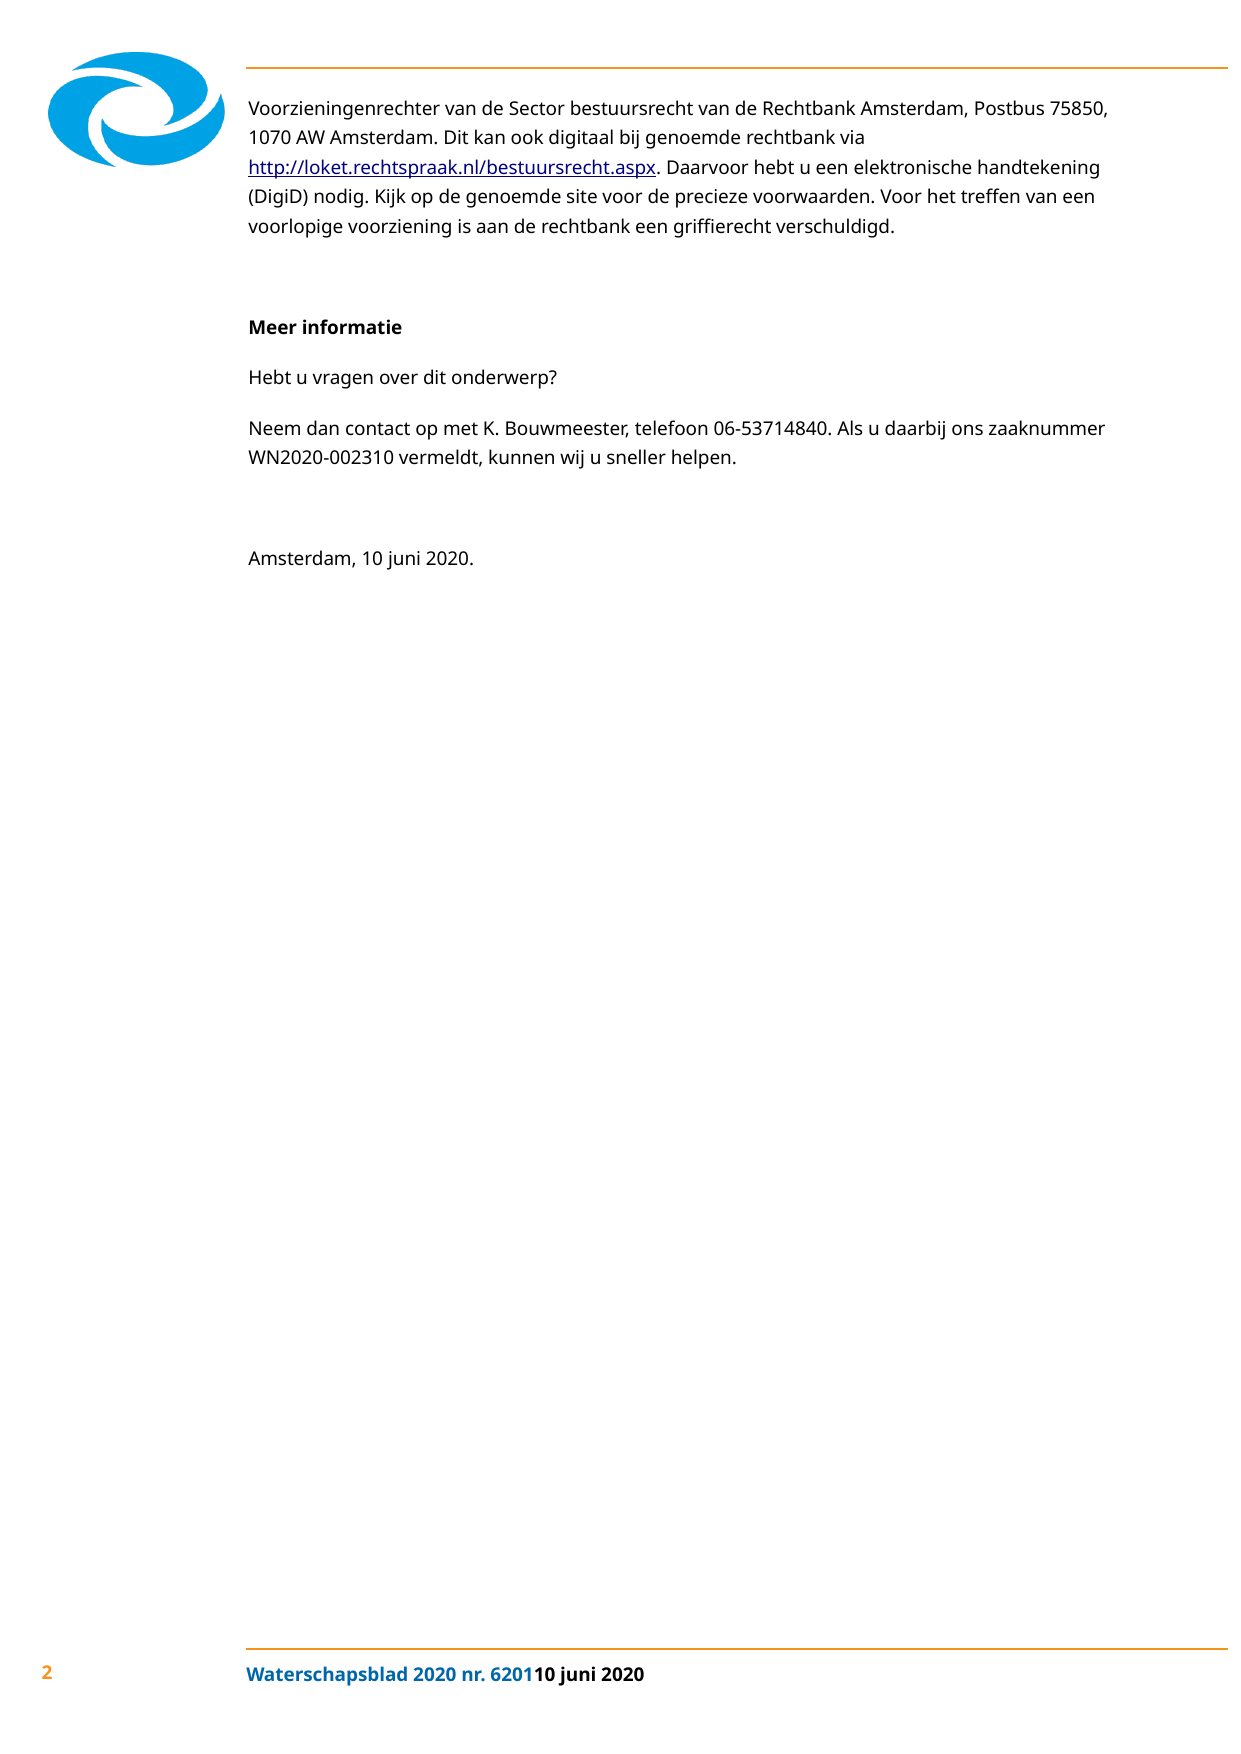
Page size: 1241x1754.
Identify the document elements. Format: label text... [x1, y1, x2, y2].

text Hebt u vragen over dit onderwerp? [248, 364, 1152, 390]
text Neem dan contact op met K. Bouwmeester, telefoon 06-53714840. Als u daarbij ons zaaknummer WN2020-002310 vermeldt, kunnen wij u sneller helpen. [248, 415, 1152, 470]
text Voorzieningenrechter van de Sector bestuursrecht van de Rechtbank Amsterdam, Postbus 75850, 1070 AW Amsterdam. Dit kan ook digitaal bij genoemde rechtbank via http://loket.rechtspraak.nl/bestuursrecht.aspx. Daarvoor hebt u een elektronische handtekening (DigiD) nodig. Kijk op de genoemde site voor de precieze voorwaarden. Voor het treffen van een voorlopige voorziening is aan de rechtbank een griffierecht verschuldigd. [248, 95, 1152, 239]
text Amsterdam, 10 juni 2020. [248, 545, 1152, 571]
picture [41, 47, 231, 172]
text Meer informatie [248, 314, 1152, 340]
